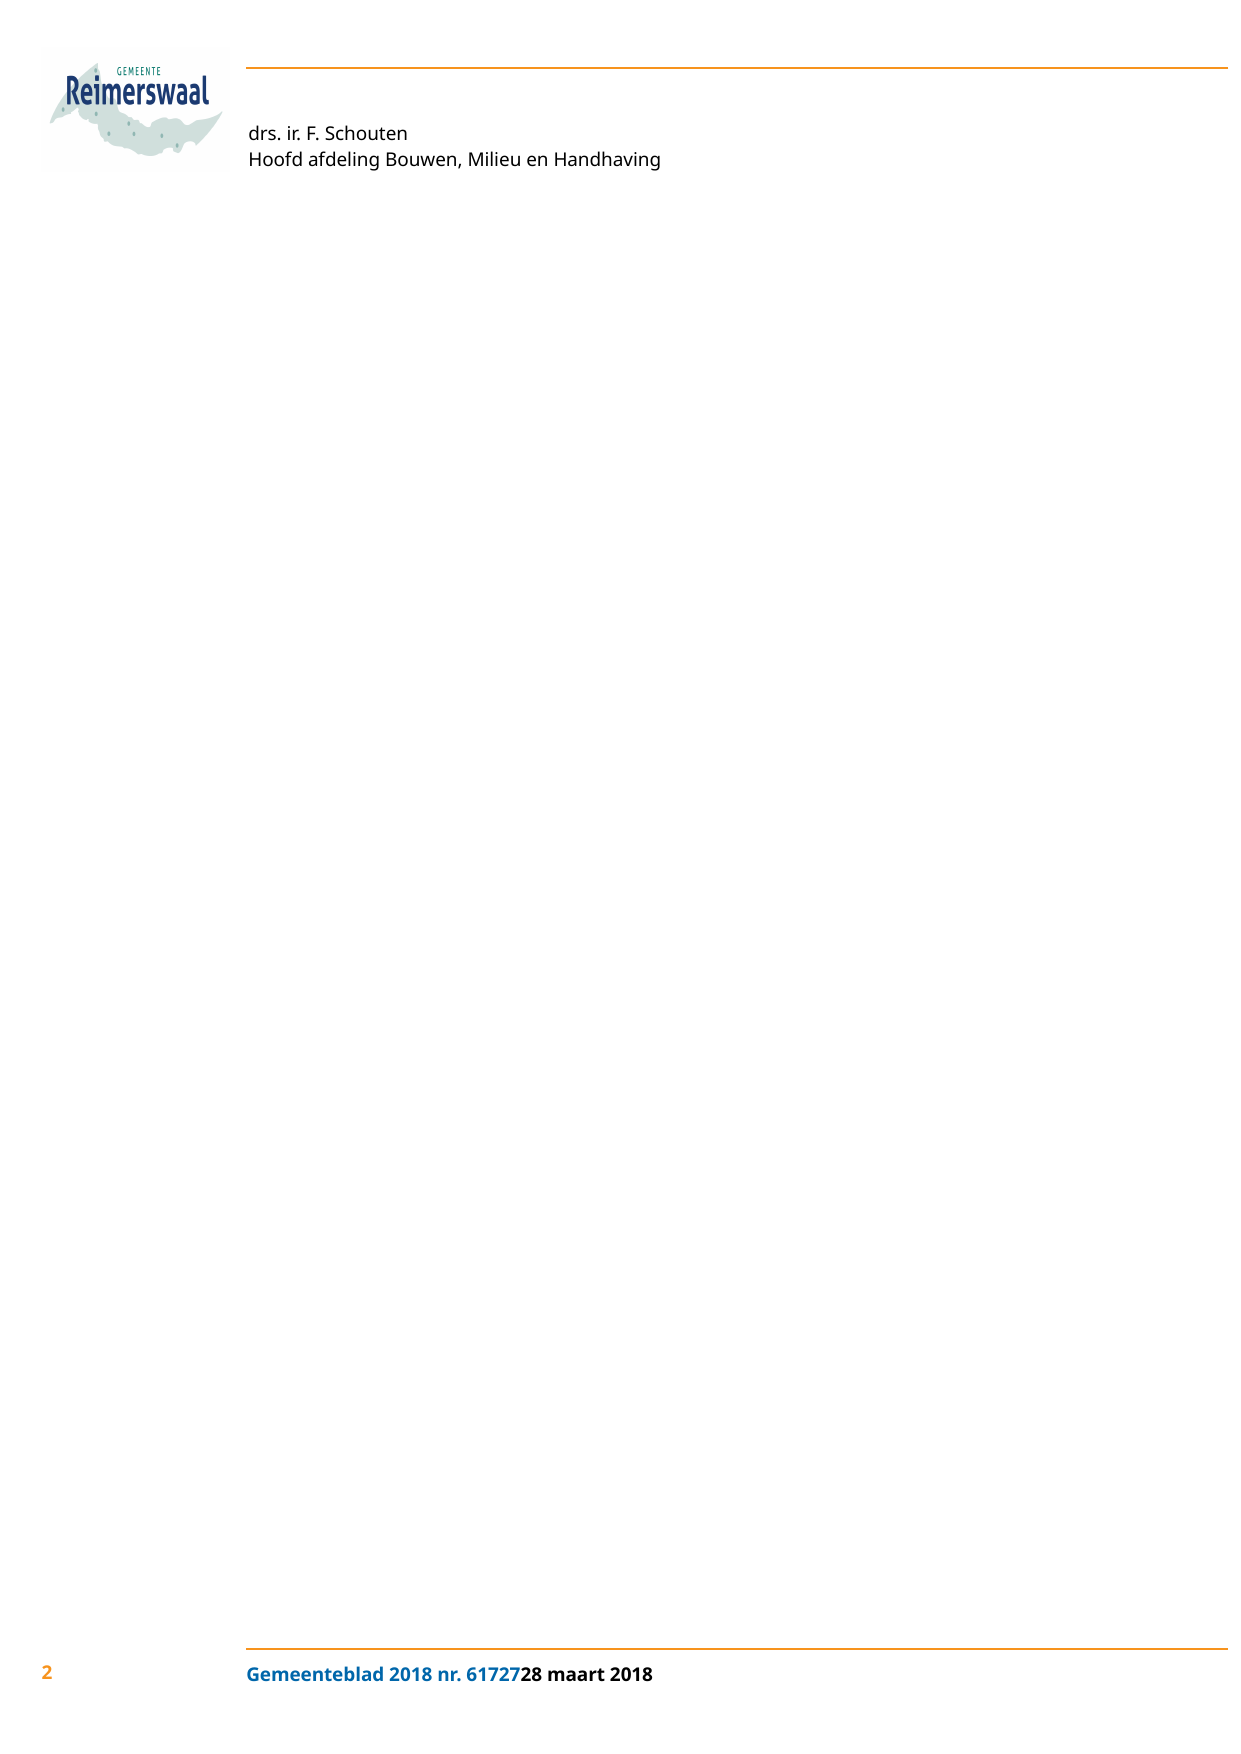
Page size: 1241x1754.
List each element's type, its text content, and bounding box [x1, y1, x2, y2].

text drs. ir. F. Schouten [248, 121, 1152, 146]
text Hoofd afdeling Bouwen, Milieu en Handhaving [248, 146, 1152, 172]
picture [41, 47, 231, 172]
